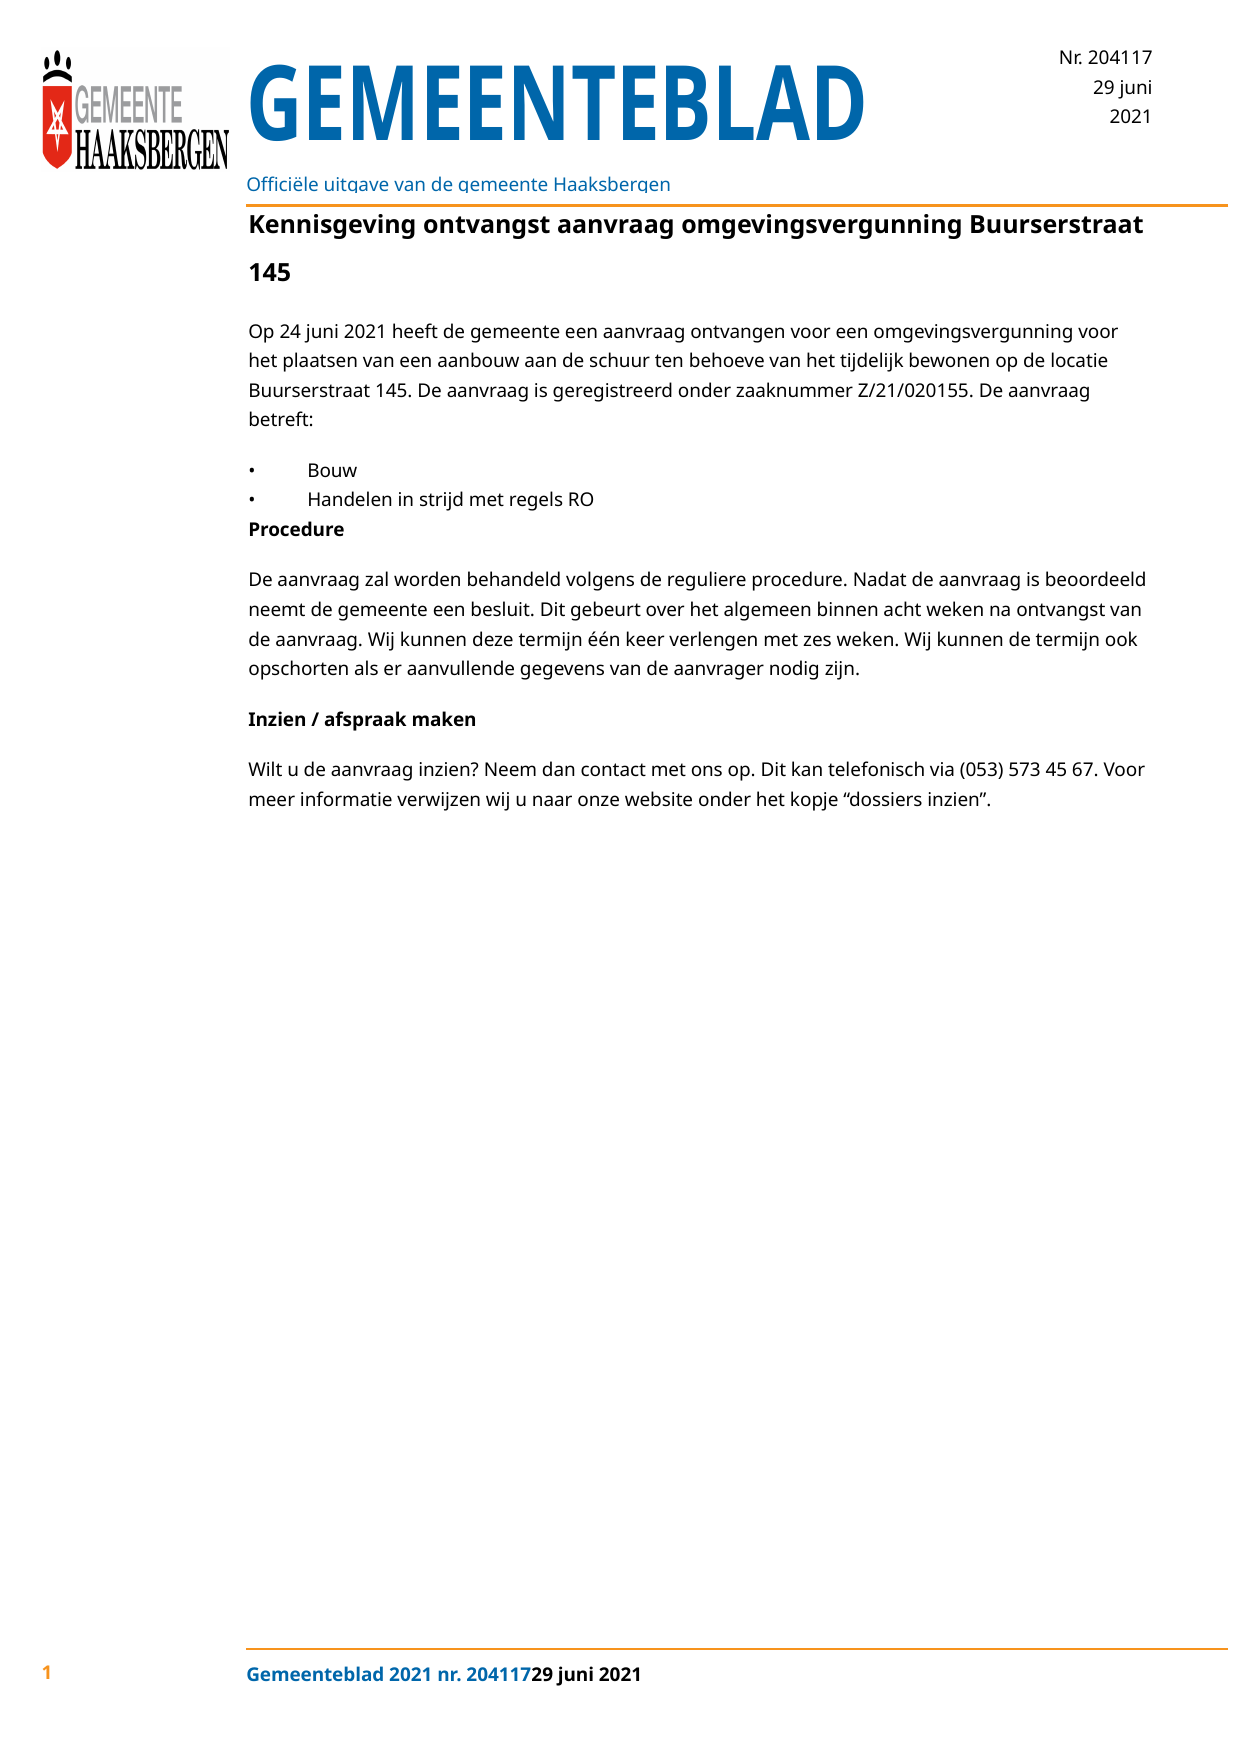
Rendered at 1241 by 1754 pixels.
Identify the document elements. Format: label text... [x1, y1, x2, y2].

text De aanvraag zal worden behandeld volgens de reguliere procedure. Nadat de aanvraag is beoordeeld neemt de gemeente een besluit. Dit gebeurt over het algemeen binnen acht weken na ontvangst van de aanvraag. Wij kunnen deze termijn één keer verlengen met zes weken. Wij kunnen de termijn ook opschorten als er aanvullende gegevens van de aanvrager nodig zijn. [248, 567, 1152, 681]
text Inzien / afspraak maken [248, 706, 1152, 732]
list Bouw [248, 457, 1152, 483]
text Procedure [248, 516, 1152, 542]
text Op 24 juni 2021 heeft de gemeente een aanvraag ontvangen voor een omgevingsvergunning voor het plaatsen van een aanbouw aan de schuur ten behoeve van het tijdelijk bewonen op de locatie Buurserstraat 145. De aanvraag is geregistreerd onder zaaknummer Z/21/020155. De aanvraag betreft: [248, 318, 1152, 432]
picture [41, 47, 231, 172]
text Wilt u de aanvraag inzien? Neem dan contact met ons op. Dit kan telefonisch via (053) 573 45 67. Voor meer informatie verwijzen wij u naar onze website onder het kopje “dossiers inzien”. [248, 756, 1152, 812]
list Handelen in strijd met regels RO [248, 487, 1152, 512]
text Kennisgeving ontvangst aanvraag omgevingsvergunning Buurserstraat 145 [248, 207, 1152, 288]
